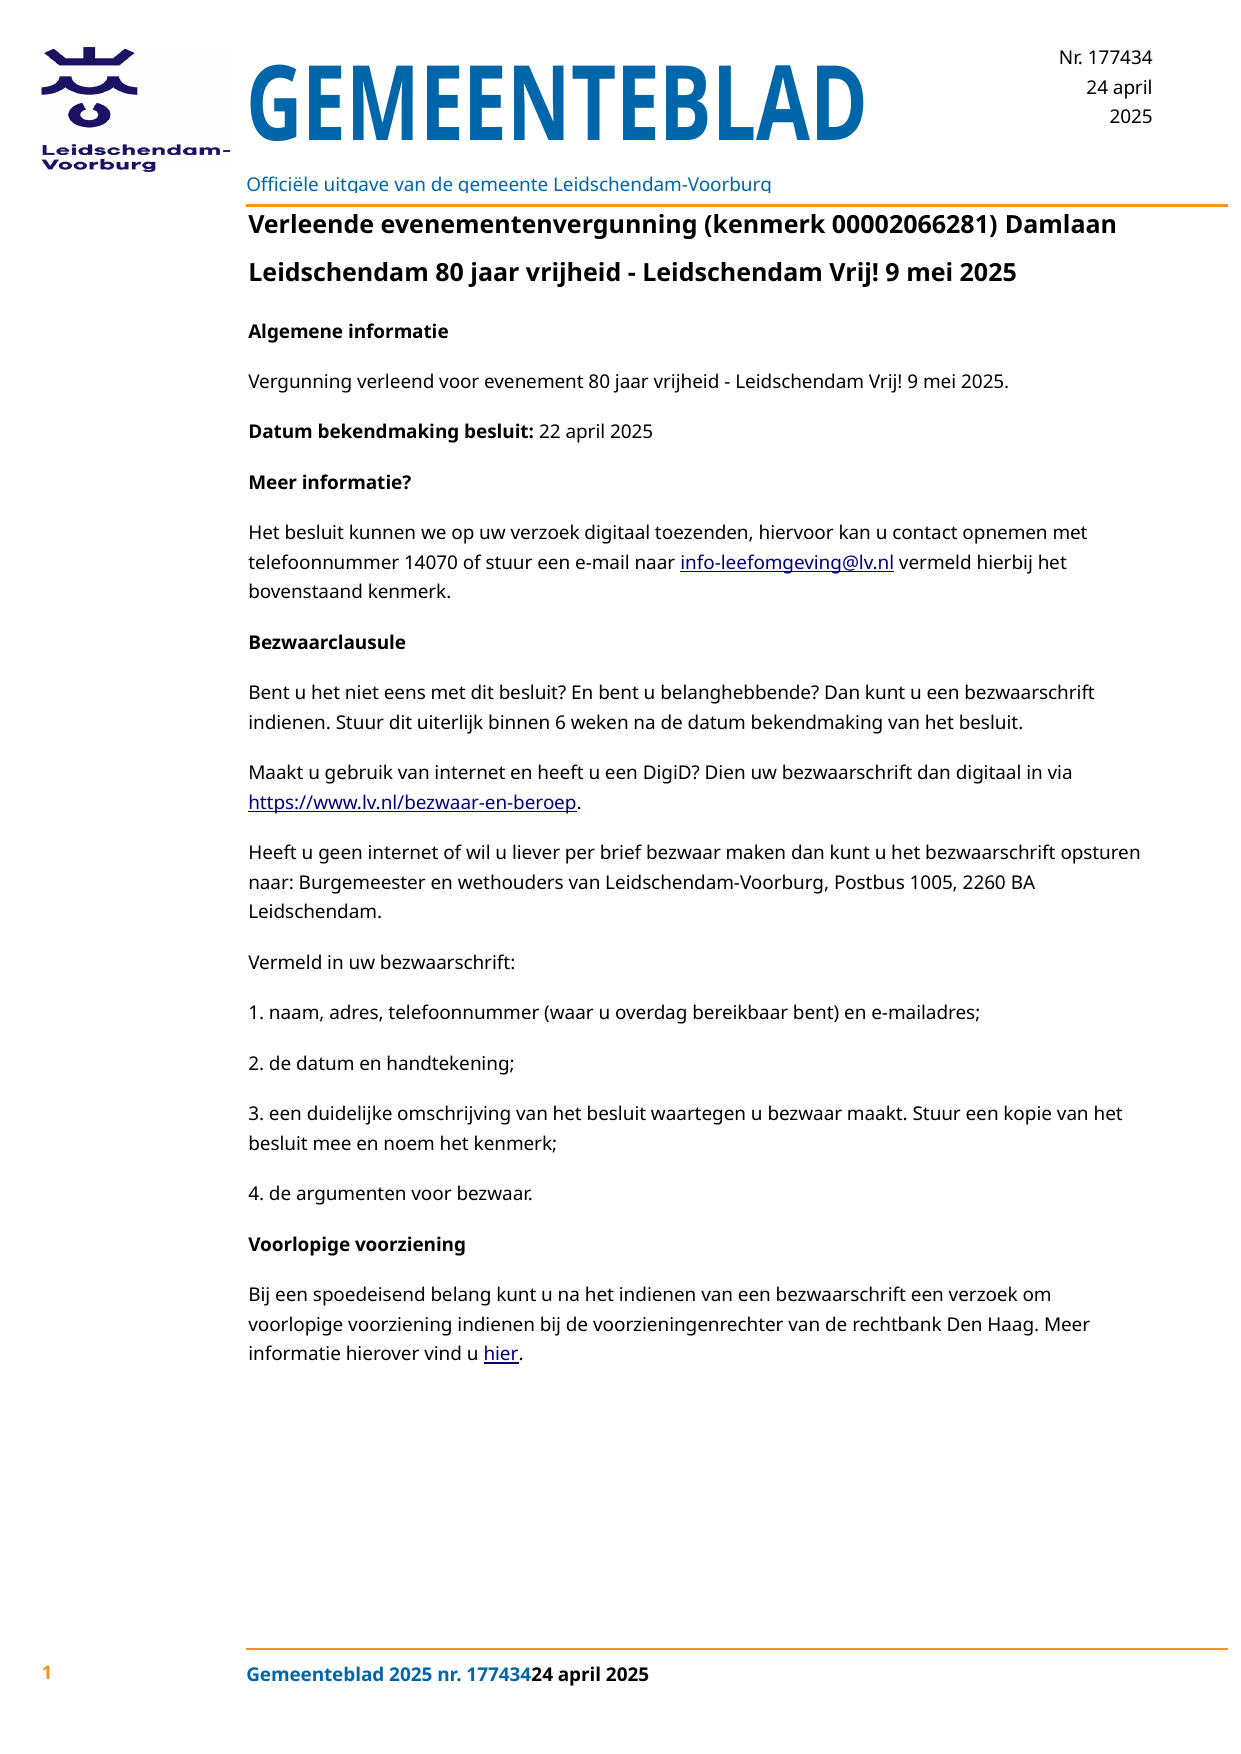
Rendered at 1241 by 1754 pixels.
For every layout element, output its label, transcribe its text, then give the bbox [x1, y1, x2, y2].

text Vermeld in uw bezwaarschrift: [248, 949, 1152, 975]
picture [41, 47, 231, 172]
text Voorlopige voorziening [248, 1231, 1152, 1257]
text Bij een spoedeisend belang kunt u na het indienen van een bezwaarschrift een verzoek om voorlopige voorziening indienen bij de voorzieningenrechter van de rechtbank Den Haag. Meer informatie hierover vind u hier. [248, 1281, 1152, 1366]
text Vergunning verleend voor evenement 80 jaar vrijheid - Leidschendam Vrij! 9 mei 2025. [248, 368, 1152, 394]
text Heeft u geen internet of wil u liever per brief bezwaar maken dan kunt u het bezwaarschrift opsturen naar: Burgemeester en wethouders van Leidschendam-Voorburg, Postbus 1005, 2260 BA Leidschendam. [248, 839, 1152, 924]
text Bezwaarclausule [248, 629, 1152, 655]
text Het besluit kunnen we op uw verzoek digitaal toezenden, hiervoor kan u contact opnemen met telefoonnummer 14070 of stuur een e-mail naar info-leefomgeving@lv.nl vermeld hierbij het bovenstaand kenmerk. [248, 519, 1152, 604]
text 4. de argumenten voor bezwaar. [248, 1180, 1152, 1206]
text 2. de datum en handtekening; [248, 1050, 1152, 1076]
text Bent u het niet eens met dit besluit? En bent u belanghebbende? Dan kunt u een bezwaarschrift indienen. Stuur dit uiterlijk binnen 6 weken na de datum bekendmaking van het besluit. [248, 679, 1152, 735]
text 3. een duidelijke omschrijving van het besluit waartegen u bezwaar maakt. Stuur een kopie van het besluit mee en noem het kenmerk; [248, 1100, 1152, 1156]
text Algemene informatie [248, 318, 1152, 344]
text Datum bekendmaking besluit: 22 april 2025 [248, 419, 1152, 444]
text Meer informatie? [248, 469, 1152, 495]
text Maakt u gebruik van internet en heeft u een DigiD? Dien uw bezwaarschrift dan digitaal in via https://www.lv.nl/bezwaar-en-beroep. [248, 759, 1152, 815]
text Verleende evenementenvergunning (kenmerk 00002066281) Damlaan Leidschendam 80 jaar vrijheid - Leidschendam Vrij! 9 mei 2025 [248, 207, 1152, 288]
text 1. naam, adres, telefoonnummer (waar u overdag bereikbaar bent) en e-mailadres; [248, 999, 1152, 1025]
